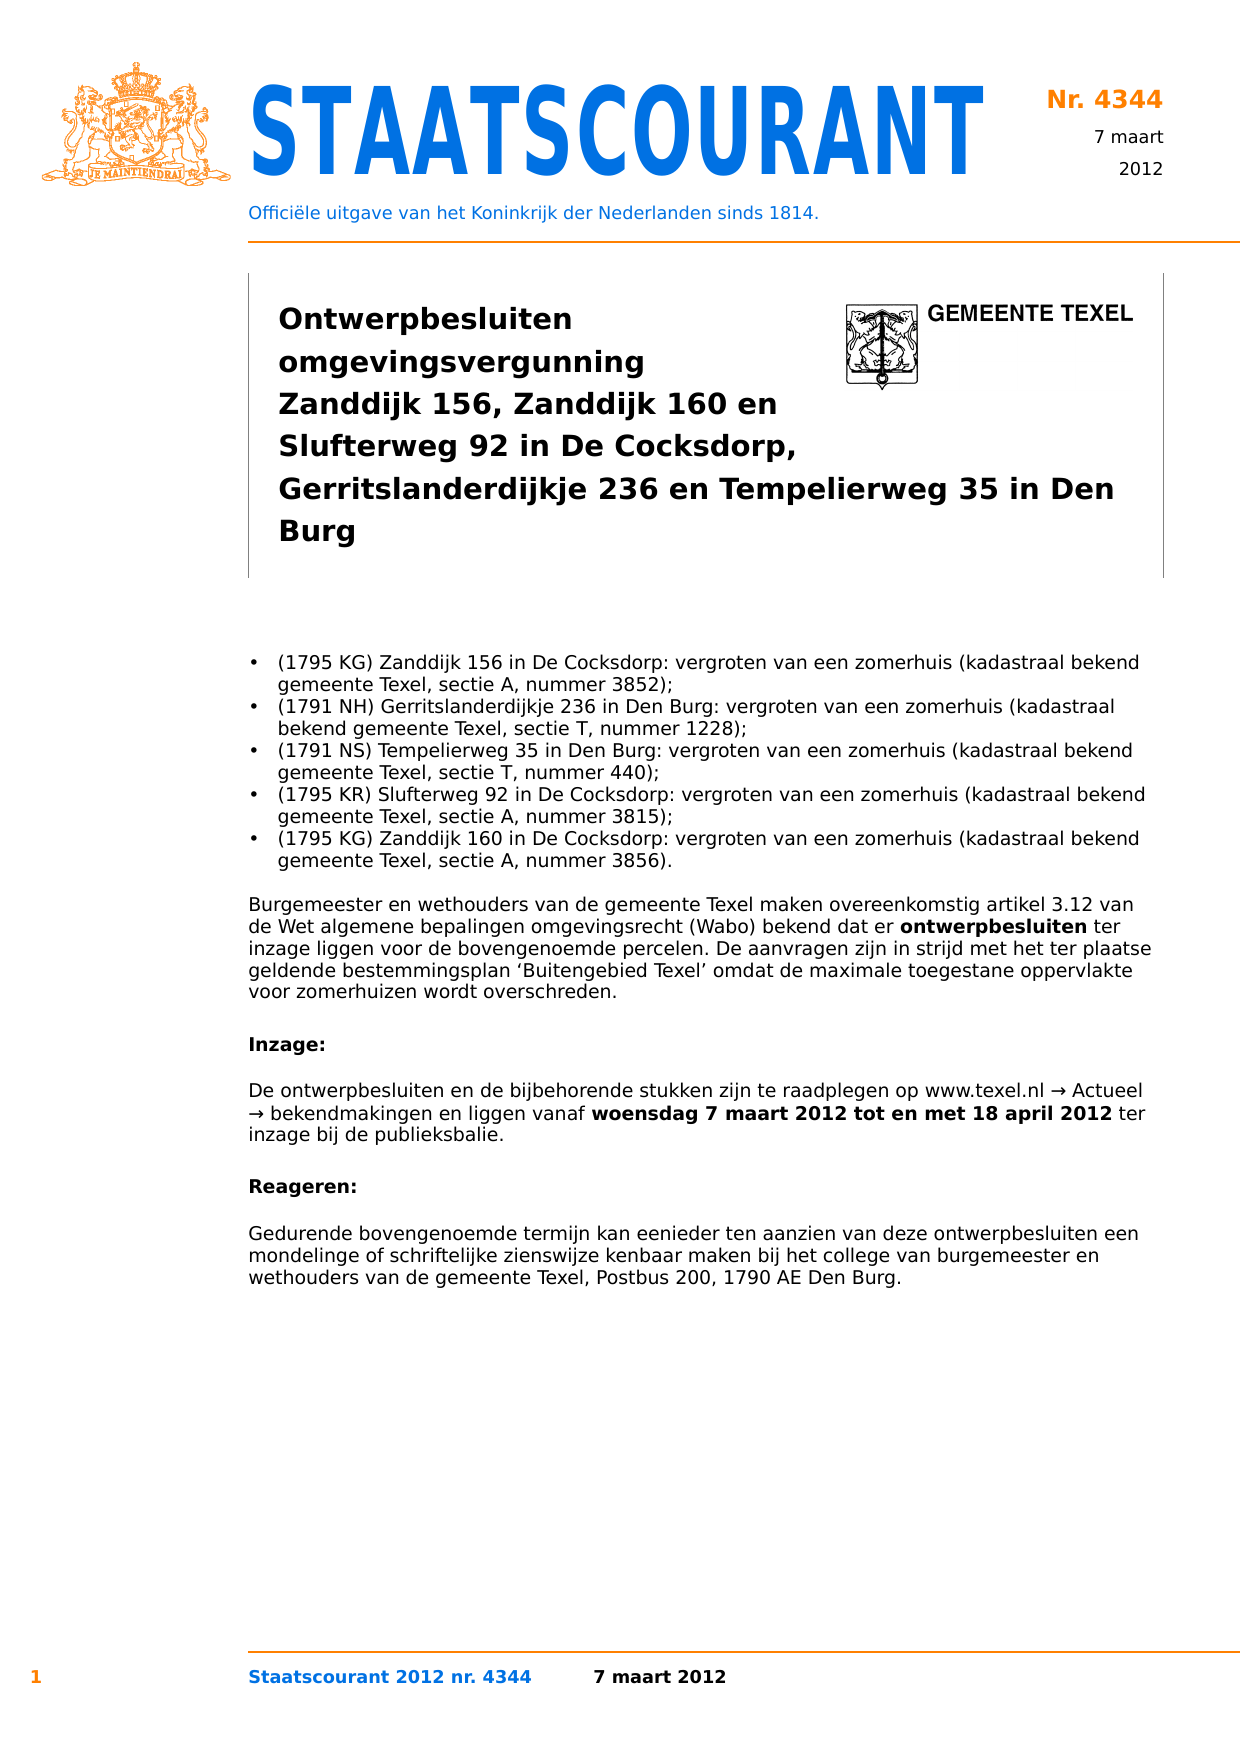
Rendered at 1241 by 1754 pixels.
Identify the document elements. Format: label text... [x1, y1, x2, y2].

table_header [25, 62, 248, 241]
subtitle Ontwerpbesluiten omgevingsvergunning Zanddijk 156, Zanddijk 160 en Slufterweg 92 in De Cocksdorp, Gerritslanderdijkje 236 en Tempelierweg 35 in Den Burg [249, 273, 1163, 578]
picture [844, 302, 1134, 391]
table_header STAATSCOURANT [248, 62, 998, 203]
table_cell Officiële uitgave van het Koninkrijk der Nederlanden sinds 1814. [248, 203, 1240, 241]
table_cell 2012 [998, 153, 1240, 203]
text • (1795 KR) Slufterweg 92 in De Cocksdorp: vergroten van een zomerhuis (kadastraal bekend gemeente Texel, sectie A, nummer 3815); [248, 784, 1163, 828]
subtitle Inzage: [248, 1033, 1163, 1055]
table_header Nr. 4344 [998, 62, 1240, 121]
text • (1795 KG) Zanddijk 160 in De Cocksdorp: vergroten van een zomerhuis (kadastraal bekend gemeente Texel, sectie A, nummer 3856). [248, 828, 1163, 872]
text • (1791 NH) Gerritslanderdijkje 236 in Den Burg: vergroten van een zomerhuis (kadastraal bekend gemeente Texel, sectie T, nummer 1228); [248, 696, 1163, 740]
table_cell 7 maart [998, 121, 1240, 153]
text Burgemeester en wethouders van de gemeente Texel maken overeenkomstig artikel 3.12 van de Wet algemene bepalingen omgevingsrecht (Wabo) bekend dat er ontwerpbesluiten ter inzage liggen voor de bovengenoemde percelen. De aanvragen zijn in strijd met het ter plaatse geldende bestemmingsplan ‘Buitengebied Texel’ omdat de maximale toegestane oppervlakte voor zomerhuizen wordt overschreden. [248, 893, 1163, 1003]
text De ontwerpbesluiten en de bijbehorende stukken zijn te raadplegen op www.texel.nl → Actueel → bekendmakingen en liggen vanaf woensdag 7 maart 2012 tot en met 18 april 2012 ter inzage bij de publieksbalie. [248, 1080, 1163, 1146]
subtitle Reageren: [248, 1176, 1163, 1198]
picture [41, 62, 231, 186]
text Gedurende bovengenoemde termijn kan eenieder ten aanzien van deze ontwerpbesluiten een mondelinge of schriftelijke zienswijze kenbaar maken bij het college van burgemeester en wethouders van de gemeente Texel, Postbus 200, 1790 AE Den Burg. [248, 1223, 1163, 1289]
text • (1791 NS) Tempelierweg 35 in Den Burg: vergroten van een zomerhuis (kadastraal bekend gemeente Texel, sectie T, nummer 440); [248, 740, 1163, 784]
text • (1795 KG) Zanddijk 156 in De Cocksdorp: vergroten van een zomerhuis (kadastraal bekend gemeente Texel, sectie A, nummer 3852); [248, 652, 1163, 696]
